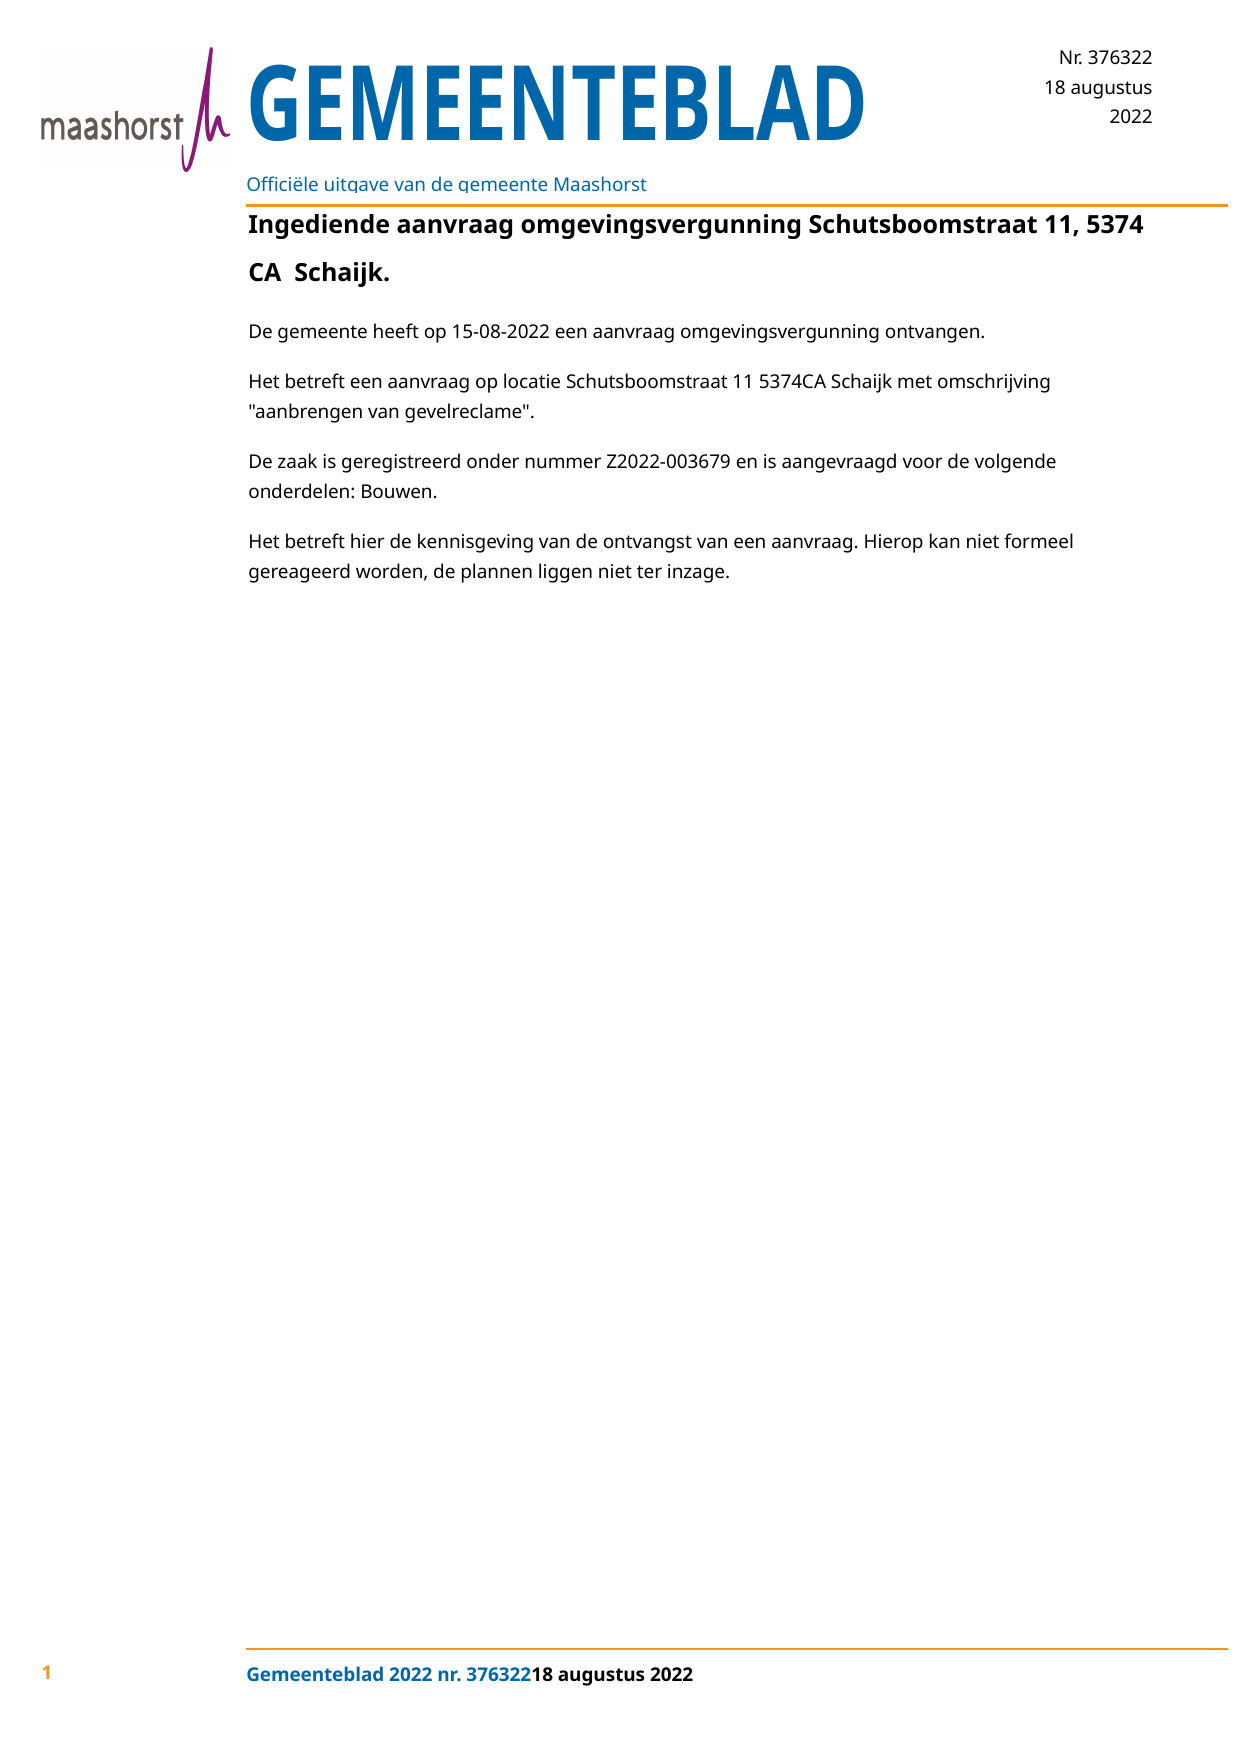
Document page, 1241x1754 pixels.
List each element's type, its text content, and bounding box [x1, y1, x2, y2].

text Het betreft hier de kennisgeving van de ontvangst van een aanvraag. Hierop kan niet formeel gereageerd worden, de plannen liggen niet ter inzage. [248, 528, 1152, 584]
picture [41, 47, 231, 172]
text Ingediende aanvraag omgevingsvergunning Schutsboomstraat 11, 5374 CA Schaijk. [248, 207, 1152, 288]
text De zaak is geregistreerd onder nummer Z2022-003679 en is aangevraagd voor de volgende onderdelen: Bouwen. [248, 448, 1152, 504]
text De gemeente heeft op 15-08-2022 een aanvraag omgevingsvergunning ontvangen. [248, 318, 1152, 344]
text Het betreft een aanvraag op locatie Schutsboomstraat 11 5374CA Schaijk met omschrijving "aanbrengen van gevelreclame". [248, 368, 1152, 424]
